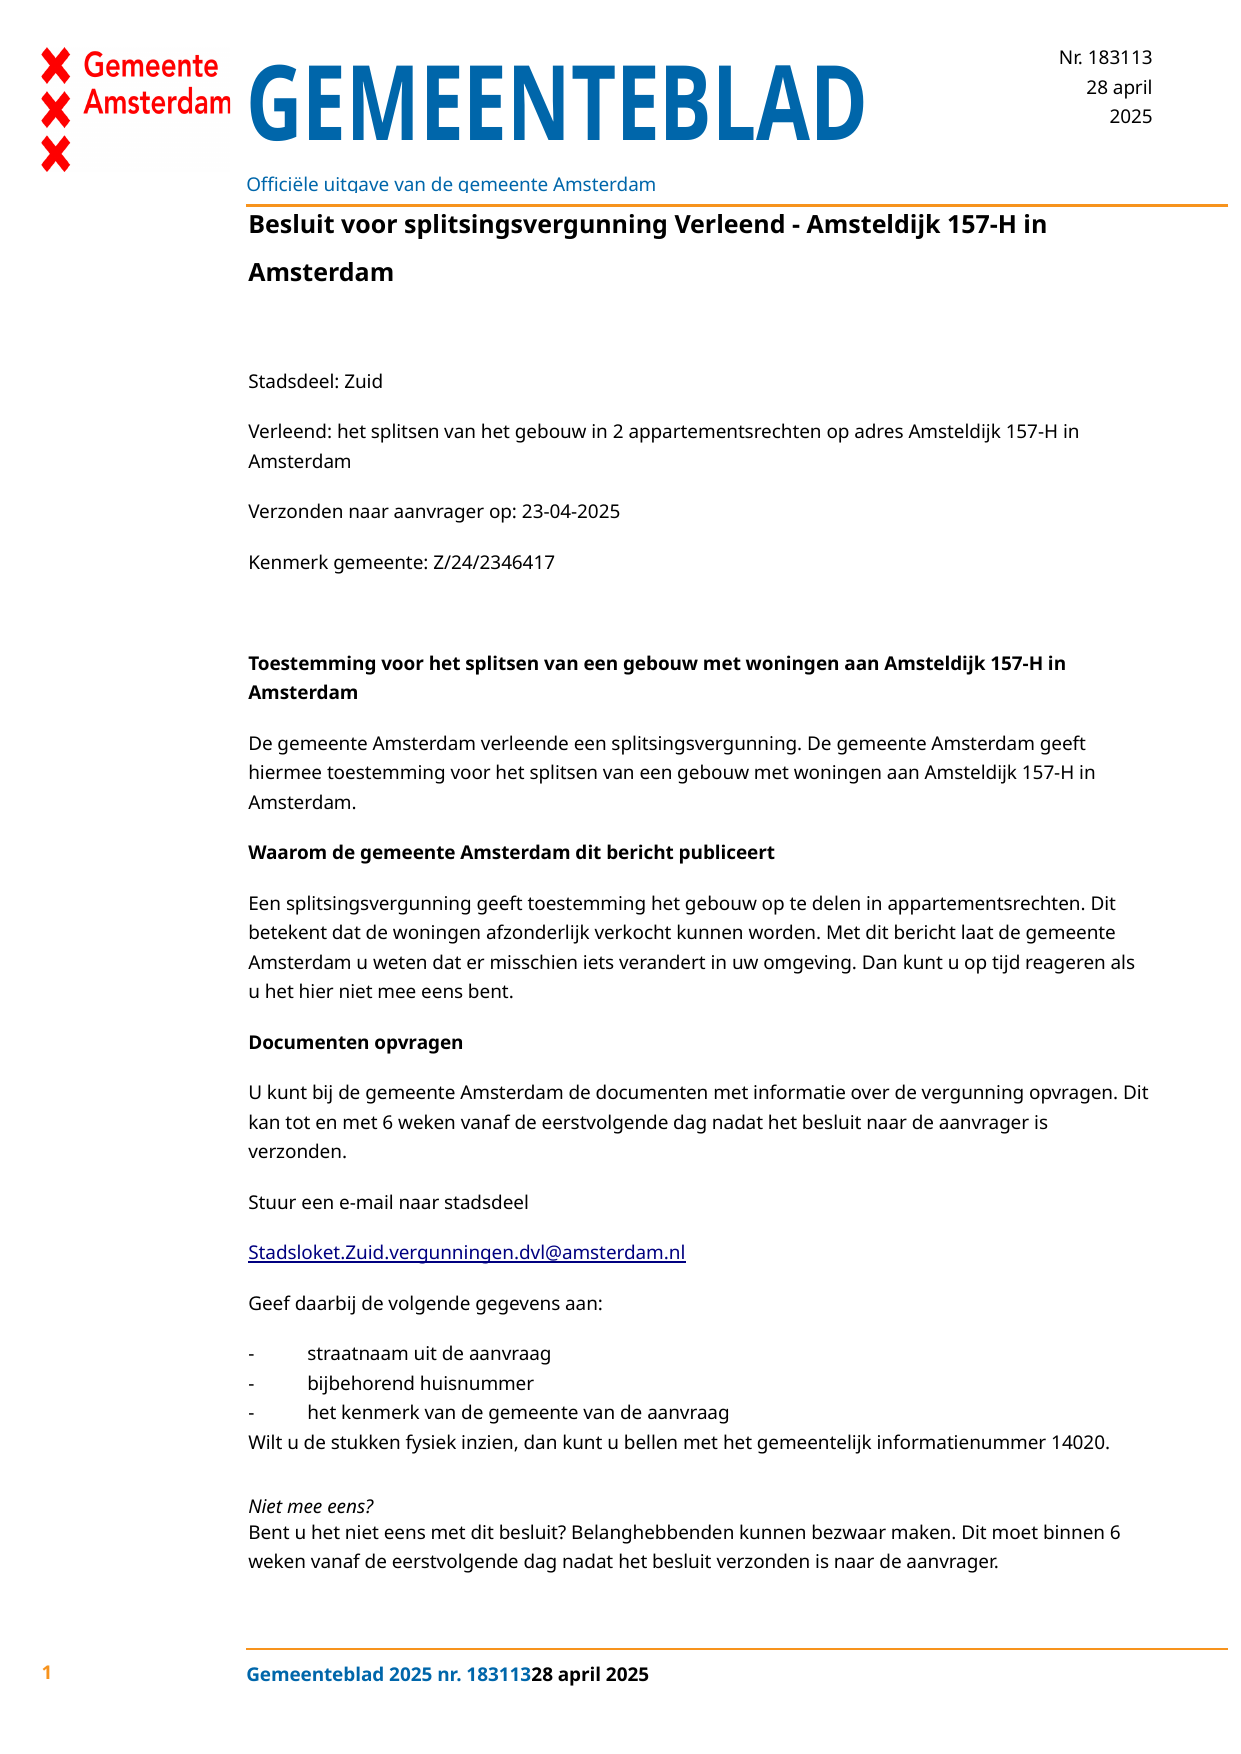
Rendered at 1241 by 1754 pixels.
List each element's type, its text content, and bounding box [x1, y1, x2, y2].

text Stadsloket.Zuid.vergunningen.dvl@amsterdam.nl [248, 1239, 1152, 1265]
list bijbehorend huisnummer [248, 1370, 1152, 1396]
text Waarom de gemeente Amsterdam dit bericht publiceert [248, 839, 1152, 865]
text Geef daarbij de volgende gegevens aan: [248, 1290, 1152, 1316]
text Toestemming voor het splitsen van een gebouw met woningen aan Amsteldijk 157-H in Amsterdam [248, 650, 1152, 705]
text Wilt u de stukken fysiek inzien, dan kunt u bellen met het gemeentelijk informatienummer 14020. [248, 1429, 1152, 1455]
text Stuur een e-mail naar stadsdeel [248, 1189, 1152, 1215]
list straatnaam uit de aanvraag [248, 1340, 1152, 1366]
text Verzonden naar aanvrager op: 23-04-2025 [248, 499, 1152, 524]
text Besluit voor splitsingsvergunning Verleend - Amsteldijk 157-H in Amsterdam [248, 207, 1152, 288]
text Kenmerk gemeente: Z/24/2346417 [248, 549, 1152, 575]
text Stadsdeel: Zuid [248, 368, 1152, 394]
text Niet mee eens? [248, 1493, 1152, 1519]
text De gemeente Amsterdam verleende een splitsingsvergunning. De gemeente Amsterdam geeft hiermee toestemming voor het splitsen van een gebouw met woningen aan Amsteldijk 157-H in Amsterdam. [248, 730, 1152, 815]
list het kenmerk van de gemeente van de aanvraag [248, 1399, 1152, 1425]
text Een splitsingsvergunning geeft toestemming het gebouw op te delen in appartementsrechten. Dit betekent dat de woningen afzonderlijk verkocht kunnen worden. Met dit bericht laat de gemeente Amsterdam u weten dat er misschien iets verandert in uw omgeving. Dan kunt u op tijd reageren als u het hier niet mee eens bent. [248, 890, 1152, 1004]
text Verleend: het splitsen van het gebouw in 2 appartementsrechten op adres Amsteldijk 157-H in Amsterdam [248, 419, 1152, 474]
picture [41, 47, 231, 172]
text U kunt bij de gemeente Amsterdam de documenten met informatie over de vergunning opvragen. Dit kan tot en met 6 weken vanaf de eerstvolgende dag nadat het besluit naar de aanvrager is verzonden. [248, 1079, 1152, 1164]
text Bent u het niet eens met dit besluit? Belanghebbenden kunnen bezwaar maken. Dit moet binnen 6 weken vanaf de eerstvolgende dag nadat het besluit verzonden is naar de aanvrager. [248, 1519, 1152, 1574]
text Documenten opvragen [248, 1029, 1152, 1055]
